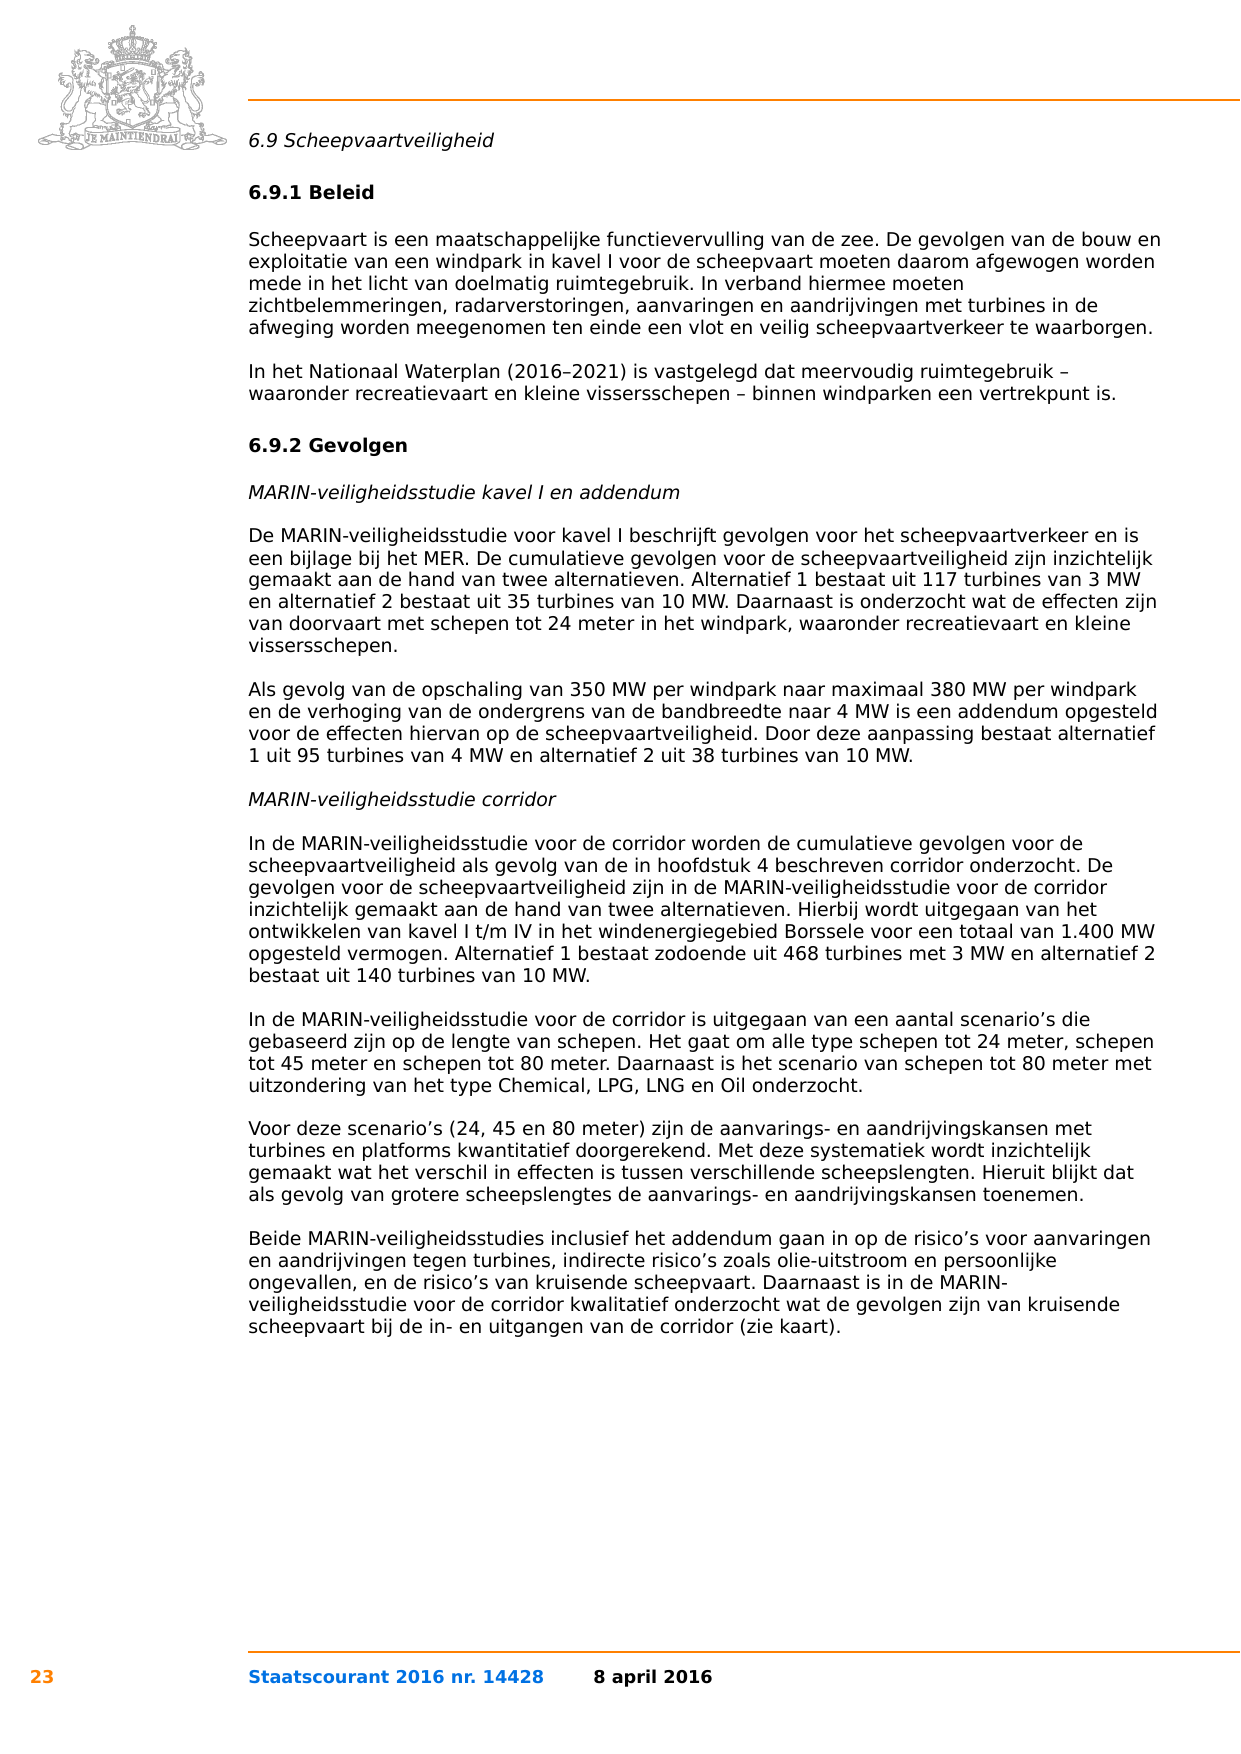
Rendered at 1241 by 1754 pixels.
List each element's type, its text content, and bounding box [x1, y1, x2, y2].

picture [38, 25, 227, 150]
text In de MARIN-veiligheidsstudie voor de corridor is uitgegaan van een aantal scenario’s die gebaseerd zijn op de lengte van schepen. Het gaat om alle type schepen tot 24 meter, schepen tot 45 meter en schepen tot 80 meter. Daarnaast is het scenario van schepen tot 80 meter met uitzondering van het type Chemical, LPG, LNG en Oil onderzocht. [248, 1008, 1163, 1096]
subtitle 6.9.1 Beleid [248, 182, 1163, 204]
subtitle MARIN-veiligheidsstudie corridor [248, 789, 1163, 811]
text In de MARIN-veiligheidsstudie voor de corridor worden de cumulatieve gevolgen voor de scheepvaartveiligheid als gevolg van de in hoofdstuk 4 beschreven corridor onderzocht. De gevolgen voor de scheepvaartveiligheid zijn in de MARIN-veiligheidsstudie voor de corridor inzichtelijk gemaakt aan de hand van twee alternatieven. Hierbij wordt uitgegaan van het ontwikkelen van kavel I t/m IV in het windenergiegebied Borssele voor een totaal van 1.400 MW opgesteld vermogen. Alternatief 1 bestaat zodoende uit 468 turbines met 3 MW en alternatief 2 bestaat uit 140 turbines van 10 MW. [248, 833, 1163, 987]
subtitle 6.9.2 Gevolgen [248, 434, 1163, 457]
text In het Nationaal Waterplan (2016–2021) is vastgelegd dat meervoudig ruimtegebruik – waaronder recreatievaart en kleine vissersschepen – binnen windparken een vertrekpunt is. [248, 361, 1163, 404]
text Voor deze scenario’s (24, 45 en 80 meter) zijn de aanvarings- en aandrijvingskansen met turbines en platforms kwantitatief doorgerekend. Met deze systematiek wordt inzichtelijk gemaakt wat het verschil in effecten is tussen verschillende scheepslengten. Hieruit blijkt dat als gevolg van grotere scheepslengtes de aanvarings- en aandrijvingskansen toenemen. [248, 1118, 1163, 1206]
text Als gevolg van de opschaling van 350 MW per windpark naar maximaal 380 MW per windpark en de verhoging van de ondergrens van de bandbreedte naar 4 MW is een addendum opgesteld voor de effecten hiervan op de scheepvaartveiligheid. Door deze aanpassing bestaat alternatief 1 uit 95 turbines van 4 MW en alternatief 2 uit 38 turbines van 10 MW. [248, 679, 1163, 767]
subtitle MARIN-veiligheidsstudie kavel I en addendum [248, 482, 1163, 503]
subtitle 6.9 Scheepvaartveiligheid [248, 130, 1163, 152]
text Beide MARIN-veiligheidsstudies inclusief het addendum gaan in op de risico’s voor aanvaringen en aandrijvingen tegen turbines, indirecte risico’s zoals olie-uitstroom en persoonlijke ongevallen, en de risico’s van kruisende scheepvaart. Daarnaast is in de MARIN-veiligheidsstudie voor de corridor kwalitatief onderzocht wat de gevolgen zijn van kruisende scheepvaart bij de in- en uitgangen van de corridor (zie kaart). [248, 1228, 1163, 1338]
text Scheepvaart is een maatschappelijke functievervulling van de zee. De gevolgen van de bouw en exploitatie van een windpark in kavel I voor de scheepvaart moeten daarom afgewogen worden mede in het licht van doelmatig ruimtegebruik. In verband hiermee moeten zichtbelemmeringen, radarverstoringen, aanvaringen en aandrijvingen met turbines in de afweging worden meegenomen ten einde een vlot en veilig scheepvaartverkeer te waarborgen. [248, 229, 1163, 339]
text De MARIN-veiligheidsstudie voor kavel I beschrijft gevolgen voor het scheepvaartverkeer en is een bijlage bij het MER. De cumulatieve gevolgen voor de scheepvaartveiligheid zijn inzichtelijk gemaakt aan de hand van twee alternatieven. Alternatief 1 bestaat uit 117 turbines van 3 MW en alternatief 2 bestaat uit 35 turbines van 10 MW. Daarnaast is onderzocht wat de effecten zijn van doorvaart met schepen tot 24 meter in het windpark, waaronder recreatievaart en kleine vissersschepen. [248, 525, 1163, 657]
